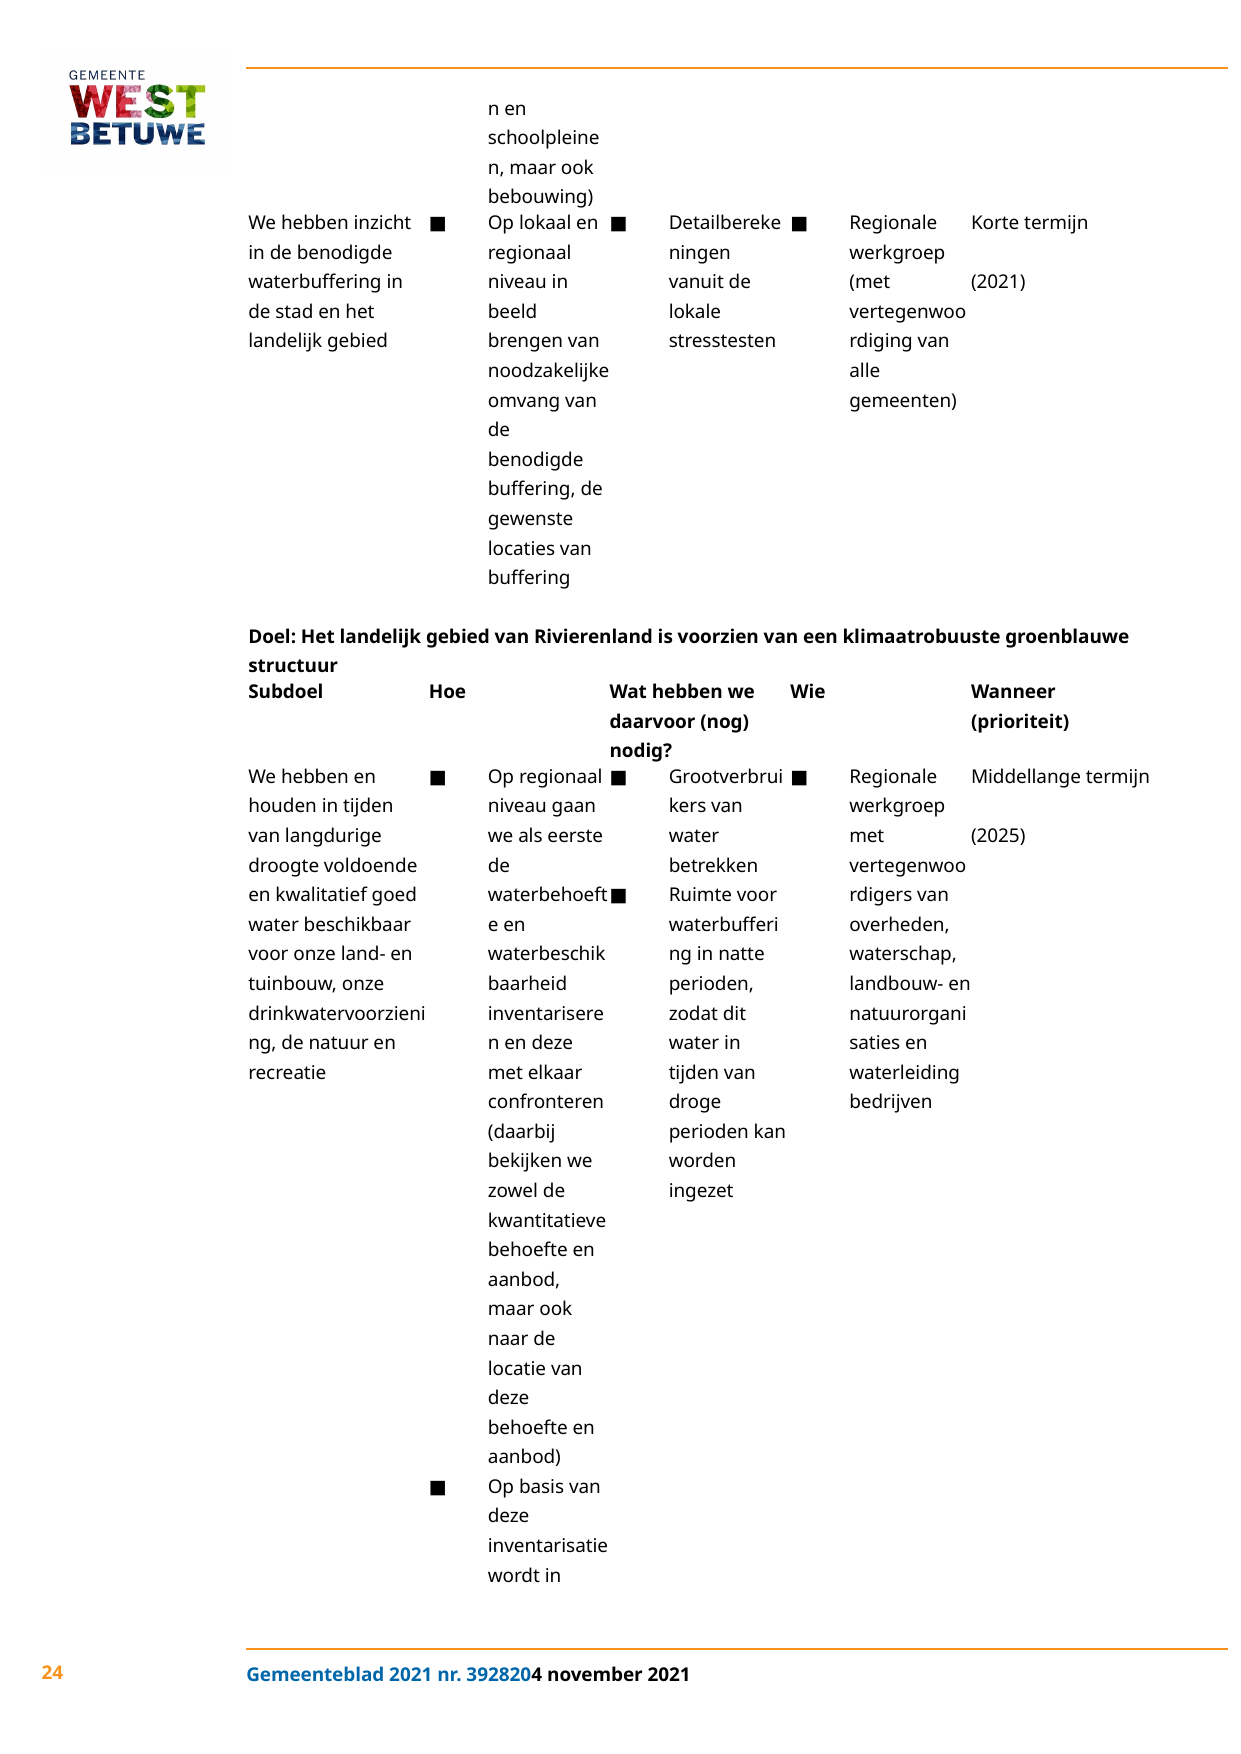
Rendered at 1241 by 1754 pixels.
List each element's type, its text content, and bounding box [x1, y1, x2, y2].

table_cell [790, 95, 971, 209]
table_header Doel: Het landelijk gebied van Rivierenland is voorzien van een klimaatrobuuste groenblauwe structuur [248, 623, 1152, 678]
table_cell We hebben en houden in tijden van langdurige droogte voldoende en kwalitatief goed water beschikbaar voor onze land- en tuinbouw, onze drinkwatervoorziening, de natuur en recreatie [248, 763, 429, 1588]
table_cell Op regionaal niveau gaan we als eerste de waterbehoefte en waterbeschikbaarheid inventariseren en deze met elkaar confronteren (daarbij bekijken we zowel de kwantitatieve behoefte en aanbod, maar ook naar de locatie van deze behoefte en aanbod) Op basis van deze inventarisatie wordt in [429, 763, 609, 1588]
table_cell Wie [790, 678, 971, 763]
table_cell [248, 95, 429, 209]
table_cell n en schoolpleinen, maar ook bebouwing) [429, 95, 609, 209]
table_cell Wat hebben we daarvoor (nog) nodig? [609, 678, 790, 763]
table_cell [971, 95, 1152, 209]
table_cell Grootverbruikers van water betrekken Ruimte voor waterbuffering in natte perioden, zodat dit water in tijden van droge perioden kan worden ingezet [609, 763, 790, 1588]
table_cell Middellange termijn (2025) [971, 763, 1152, 1588]
table_cell Detailberekeningen vanuit de lokale stresstesten [609, 209, 790, 590]
table_cell Wanneer (prioriteit) [971, 678, 1152, 763]
table_cell Subdoel [248, 678, 429, 763]
table_cell Korte termijn (2021) [971, 209, 1152, 590]
table_cell Regionale werkgroep met vertegenwoordigers van overheden, waterschap, landbouw- en natuurorganisaties en waterleidingbedrijven [790, 763, 971, 1588]
table_cell We hebben inzicht in de benodigde waterbuffering in de stad en het landelijk gebied [248, 209, 429, 590]
table_cell Hoe [429, 678, 609, 763]
picture [41, 47, 231, 172]
table_cell [609, 95, 790, 209]
table_cell Op lokaal en regionaal niveau in beeld brengen van noodzakelijke omvang van de benodigde buffering, de gewenste locaties van buffering [429, 209, 609, 590]
table_cell Regionale werkgroep (met vertegenwoordiging van alle gemeenten) [790, 209, 971, 590]
